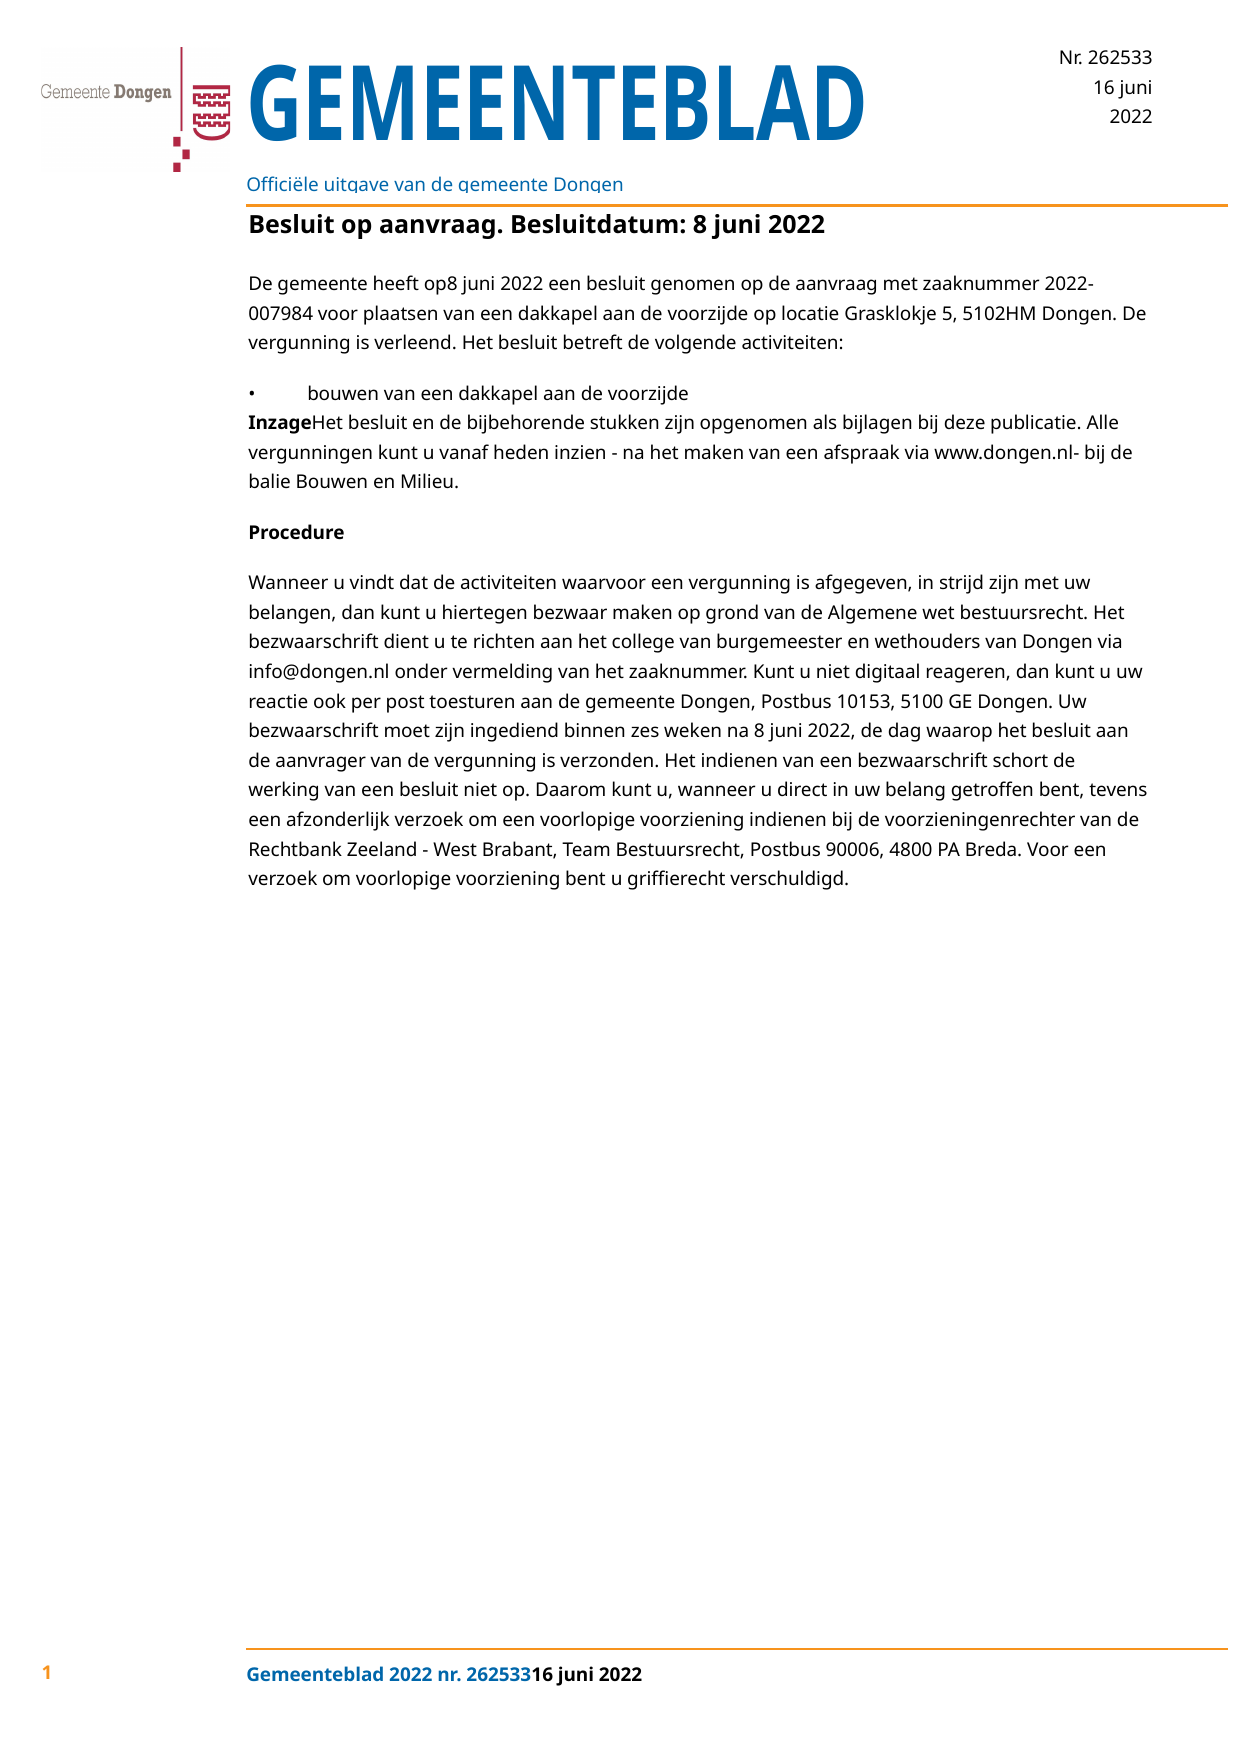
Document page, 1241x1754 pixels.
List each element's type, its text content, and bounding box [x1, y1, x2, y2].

text InzageHet besluit en de bijbehorende stukken zijn opgenomen als bijlagen bij deze publicatie. Alle vergunningen kunt u vanaf heden inzien - na het maken van een afspraak via www.dongen.nl- bij de balie Bouwen en Milieu. [248, 409, 1152, 494]
picture [41, 47, 231, 172]
text Procedure [248, 519, 1152, 545]
text Besluit op aanvraag. Besluitdatum: 8 juni 2022 [248, 207, 1152, 241]
text De gemeente heeft op8 juni 2022 een besluit genomen op de aanvraag met zaaknummer 2022-007984 voor plaatsen van een dakkapel aan de voorzijde op locatie Grasklokje 5, 5102HM Dongen. De vergunning is verleend. Het besluit betreft de volgende activiteiten: [248, 270, 1152, 355]
list bouwen van een dakkapel aan de voorzijde [248, 380, 1152, 406]
text Wanneer u vindt dat de activiteiten waarvoor een vergunning is afgegeven, in strijd zijn met uw belangen, dan kunt u hiertegen bezwaar maken op grond van de Algemene wet bestuursrecht. Het bezwaarschrift dient u te richten aan het college van burgemeester en wethouders van Dongen via info@dongen.nl onder vermelding van het zaaknummer. Kunt u niet digitaal reageren, dan kunt u uw reactie ook per post toesturen aan de gemeente Dongen, Postbus 10153, 5100 GE Dongen. Uw bezwaarschrift moet zijn ingediend binnen zes weken na 8 juni 2022, de dag waarop het besluit aan de aanvrager van de vergunning is verzonden. Het indienen van een bezwaarschrift schort de werking van een besluit niet op. Daarom kunt u, wanneer u direct in uw belang getroffen bent, tevens een afzonderlijk verzoek om een voorlopige voorziening indienen bij de voorzieningenrechter van de Rechtbank Zeeland - West Brabant, Team Bestuursrecht, Postbus 90006, 4800 PA Breda. Voor een verzoek om voorlopige voorziening bent u griffierecht verschuldigd. [248, 569, 1152, 891]
